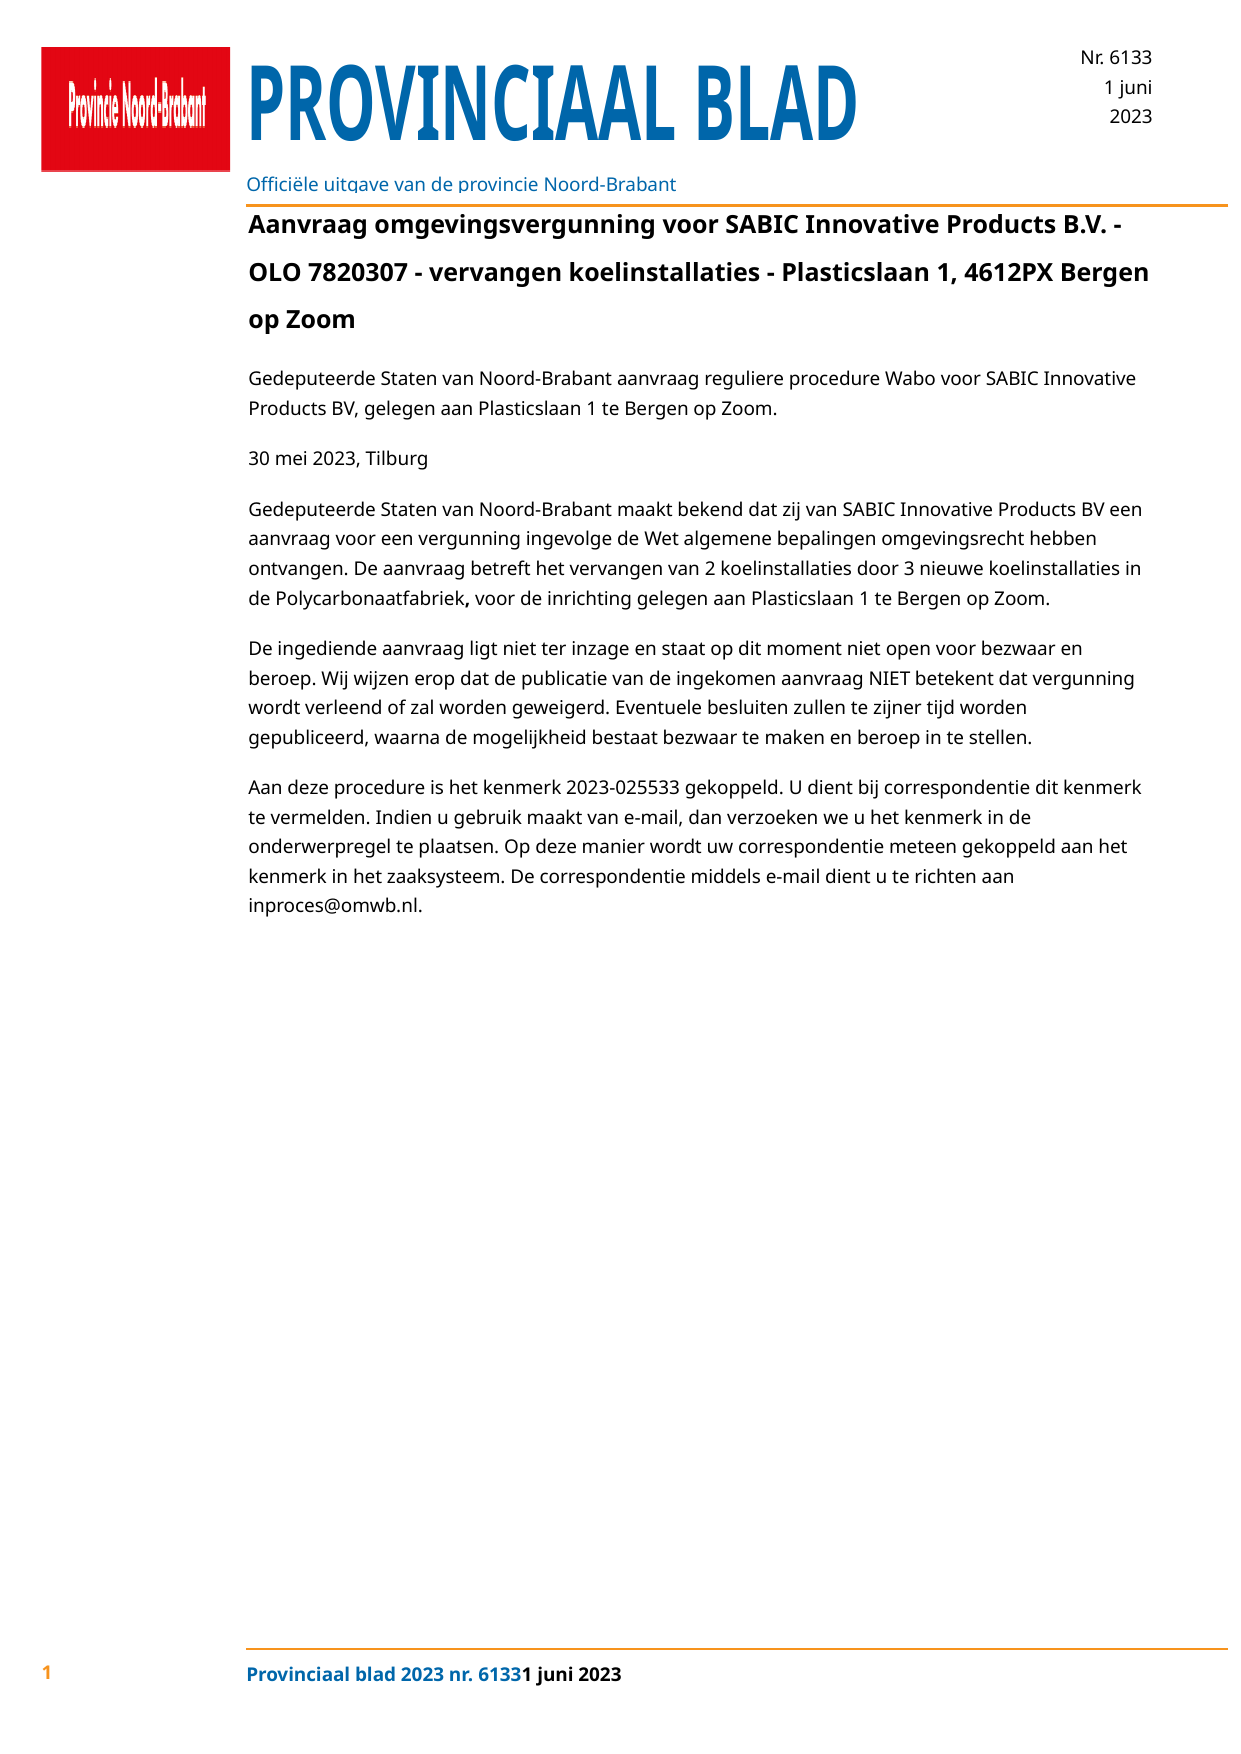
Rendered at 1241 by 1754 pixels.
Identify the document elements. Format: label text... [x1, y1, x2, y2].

text 30 mei 2023, Tilburg [248, 446, 1152, 471]
text De ingediende aanvraag ligt niet ter inzage en staat op dit moment niet open voor bezwaar en beroep. Wij wijzen erop dat de publicatie van de ingekomen aanvraag NIET betekent dat vergunning wordt verleend of zal worden geweigerd. Eventuele besluiten zullen te zijner tijd worden gepubliceerd, waarna de mogelijkheid bestaat bezwaar te maken en beroep in te stellen. [248, 635, 1152, 749]
text Aan deze procedure is het kenmerk 2023-025533 gekoppeld. U dient bij correspondentie dit kenmerk te vermelden. Indien u gebruik maakt van e-mail, dan verzoeken we u het kenmerk in de onderwerpregel te plaatsen. Op deze manier wordt uw correspondentie meteen gekoppeld aan het kenmerk in het zaaksysteem. De correspondentie middels e-mail dient u te richten aan inproces@omwb.nl. [248, 774, 1152, 918]
text Gedeputeerde Staten van Noord-Brabant aanvraag reguliere procedure Wabo voor SABIC Innovative Products BV, gelegen aan Plasticslaan 1 te Bergen op Zoom. [248, 366, 1152, 421]
text Gedeputeerde Staten van Noord-Brabant maakt bekend dat zij van SABIC Innovative Products BV een aanvraag voor een vergunning ingevolge de Wet algemene bepalingen omgevingsrecht hebben ontvangen. De aanvraag betreft het vervangen van 2 koelinstallaties door 3 nieuwe koelinstallaties in de Polycarbonaatfabriek, voor de inrichting gelegen aan Plasticslaan 1 te Bergen op Zoom. [248, 496, 1152, 610]
picture [41, 47, 231, 172]
text Aanvraag omgevingsvergunning voor SABIC Innovative Products B.V. - OLO 7820307 - vervangen koelinstallaties - Plasticslaan 1, 4612PX Bergen op Zoom [248, 207, 1152, 336]
